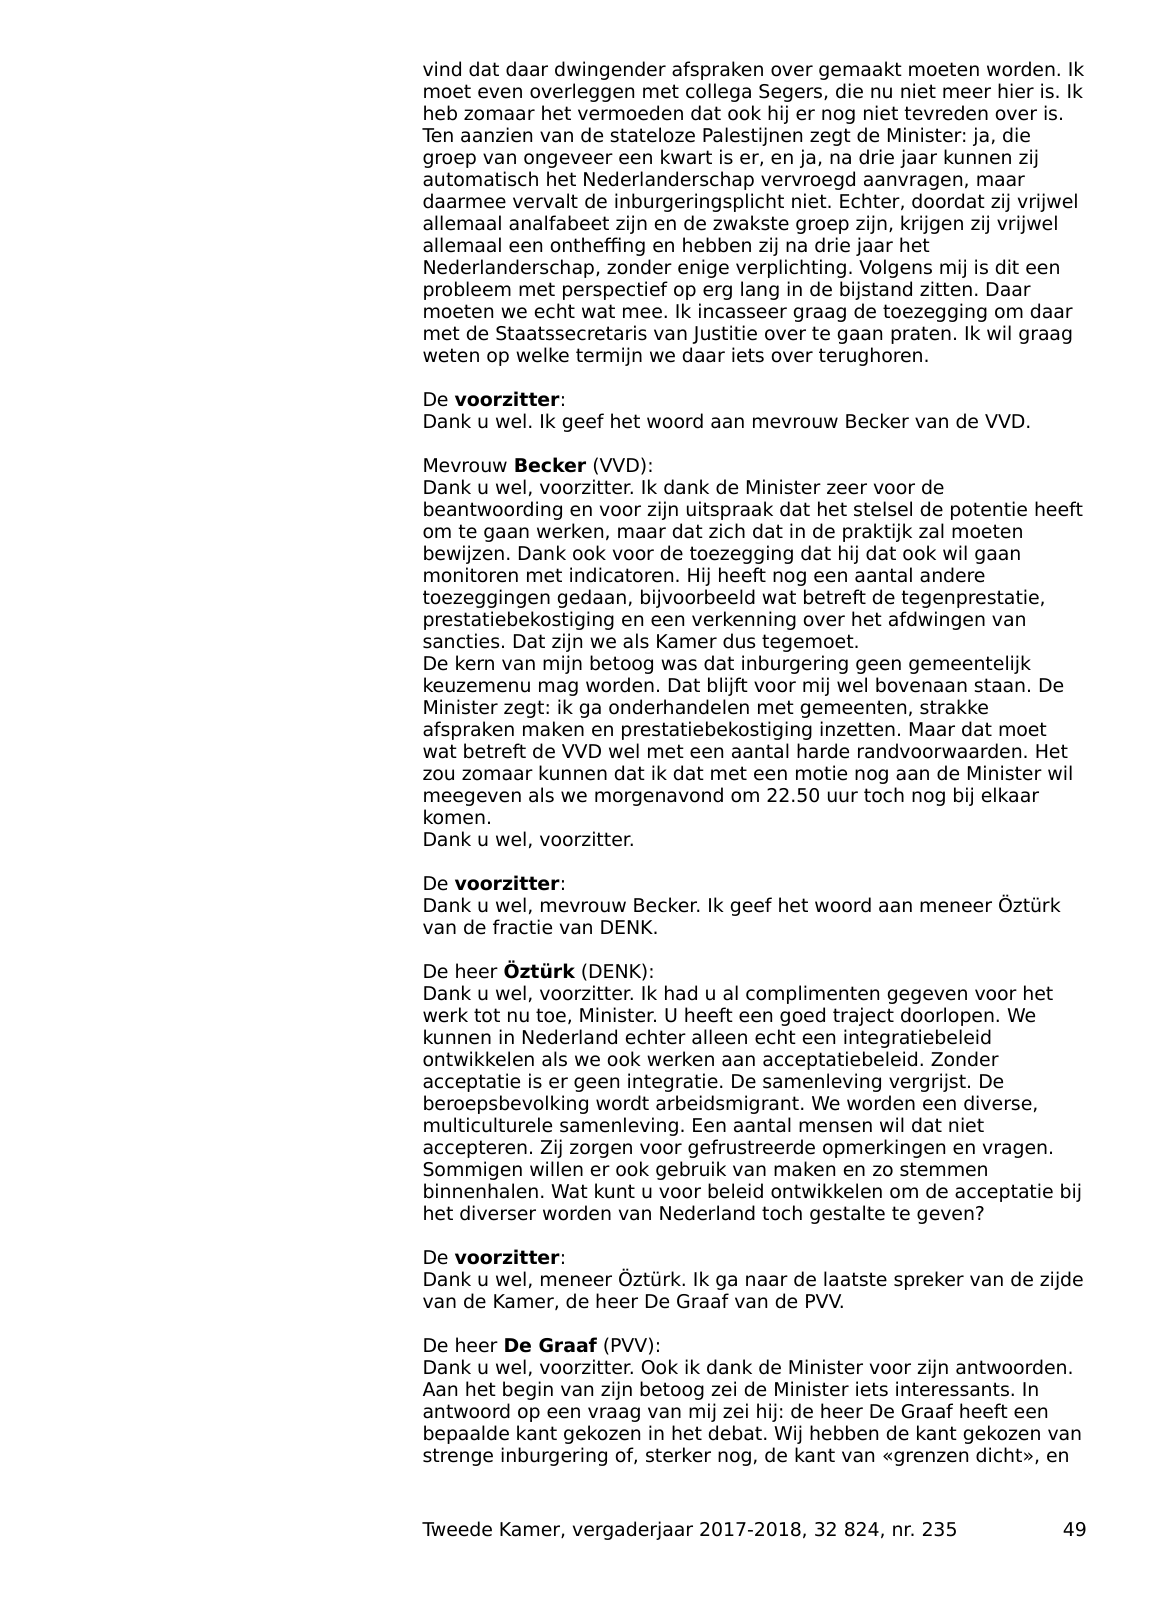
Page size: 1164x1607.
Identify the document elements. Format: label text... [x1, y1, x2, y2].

text De voorzitter: [422, 389, 1087, 411]
text De heer De Graaf (PVV): [422, 1335, 1087, 1357]
text De heer Öztürk (DENK): [422, 961, 1087, 983]
text De voorzitter: [422, 873, 1087, 895]
text Dank u wel, voorzitter. [422, 829, 1087, 851]
text Dank u wel, voorzitter. Ook ik dank de Minister voor zijn antwoorden. Aan het begin van zijn betoog zei de Minister iets interessants. In antwoord op een vraag van mij zei hij: de heer De Graaf heeft een bepaalde kant gekozen in het debat. Wij hebben de kant gekozen van strenge inburgering of, sterker nog, de kant van «grenzen dicht», en [422, 1357, 1087, 1467]
text De voorzitter: [422, 1247, 1087, 1269]
text Dank u wel, meneer Öztürk. Ik ga naar de laatste spreker van de zijde van de Kamer, de heer De Graaf van de PVV. [422, 1269, 1087, 1313]
text Mevrouw Becker (VVD): [422, 455, 1087, 477]
text Ten aanzien van de stateloze Palestijnen zegt de Minister: ja, die groep van ongeveer een kwart is er, en ja, na drie jaar kunnen zij automatisch het Nederlanderschap vervroegd aanvragen, maar daarmee vervalt de inburgeringsplicht niet. Echter, doordat zij vrijwel allemaal analfabeet zijn en de zwakste groep zijn, krijgen zij vrijwel allemaal een ontheffing en hebben zij na drie jaar het Nederlanderschap, zonder enige verplichting. Volgens mij is dit een probleem met perspectief op erg lang in de bijstand zitten. Daar moeten we echt wat mee. Ik incasseer graag de toezegging om daar met de Staatssecretaris van Justitie over te gaan praten. Ik wil graag weten op welke termijn we daar iets over terughoren. [422, 125, 1087, 367]
text Dank u wel, mevrouw Becker. Ik geef het woord aan meneer Öztürk van de fractie van DENK. [422, 895, 1087, 939]
text vind dat daar dwingender afspraken over gemaakt moeten worden. Ik moet even overleggen met collega Segers, die nu niet meer hier is. Ik heb zomaar het vermoeden dat ook hij er nog niet tevreden over is. [422, 59, 1087, 125]
text Dank u wel, voorzitter. Ik had u al complimenten gegeven voor het werk tot nu toe, Minister. U heeft een goed traject doorlopen. We kunnen in Nederland echter alleen echt een integratiebeleid ontwikkelen als we ook werken aan acceptatiebeleid. Zonder acceptatie is er geen integratie. De samenleving vergrijst. De beroepsbevolking wordt arbeidsmigrant. We worden een diverse, multiculturele samenleving. Een aantal mensen wil dat niet accepteren. Zij zorgen voor gefrustreerde opmerkingen en vragen. Sommigen willen er ook gebruik van maken en zo stemmen binnenhalen. Wat kunt u voor beleid ontwikkelen om de acceptatie bij het diverser worden van Nederland toch gestalte te geven? [422, 983, 1087, 1225]
text Dank u wel, voorzitter. Ik dank de Minister zeer voor de beantwoording en voor zijn uitspraak dat het stelsel de potentie heeft om te gaan werken, maar dat zich dat in de praktijk zal moeten bewijzen. Dank ook voor de toezegging dat hij dat ook wil gaan monitoren met indicatoren. Hij heeft nog een aantal andere toezeggingen gedaan, bijvoorbeeld wat betreft de tegenprestatie, prestatiebekostiging en een verkenning over het afdwingen van sancties. Dat zijn we als Kamer dus tegemoet. [422, 477, 1087, 653]
text De kern van mijn betoog was dat inburgering geen gemeentelijk keuzemenu mag worden. Dat blijft voor mij wel bovenaan staan. De Minister zegt: ik ga onderhandelen met gemeenten, strakke afspraken maken en prestatiebekostiging inzetten. Maar dat moet wat betreft de VVD wel met een aantal harde randvoorwaarden. Het zou zomaar kunnen dat ik dat met een motie nog aan de Minister wil meegeven als we morgenavond om 22.50 uur toch nog bij elkaar komen. [422, 653, 1087, 829]
text Dank u wel. Ik geef het woord aan mevrouw Becker van de VVD. [422, 411, 1087, 433]
